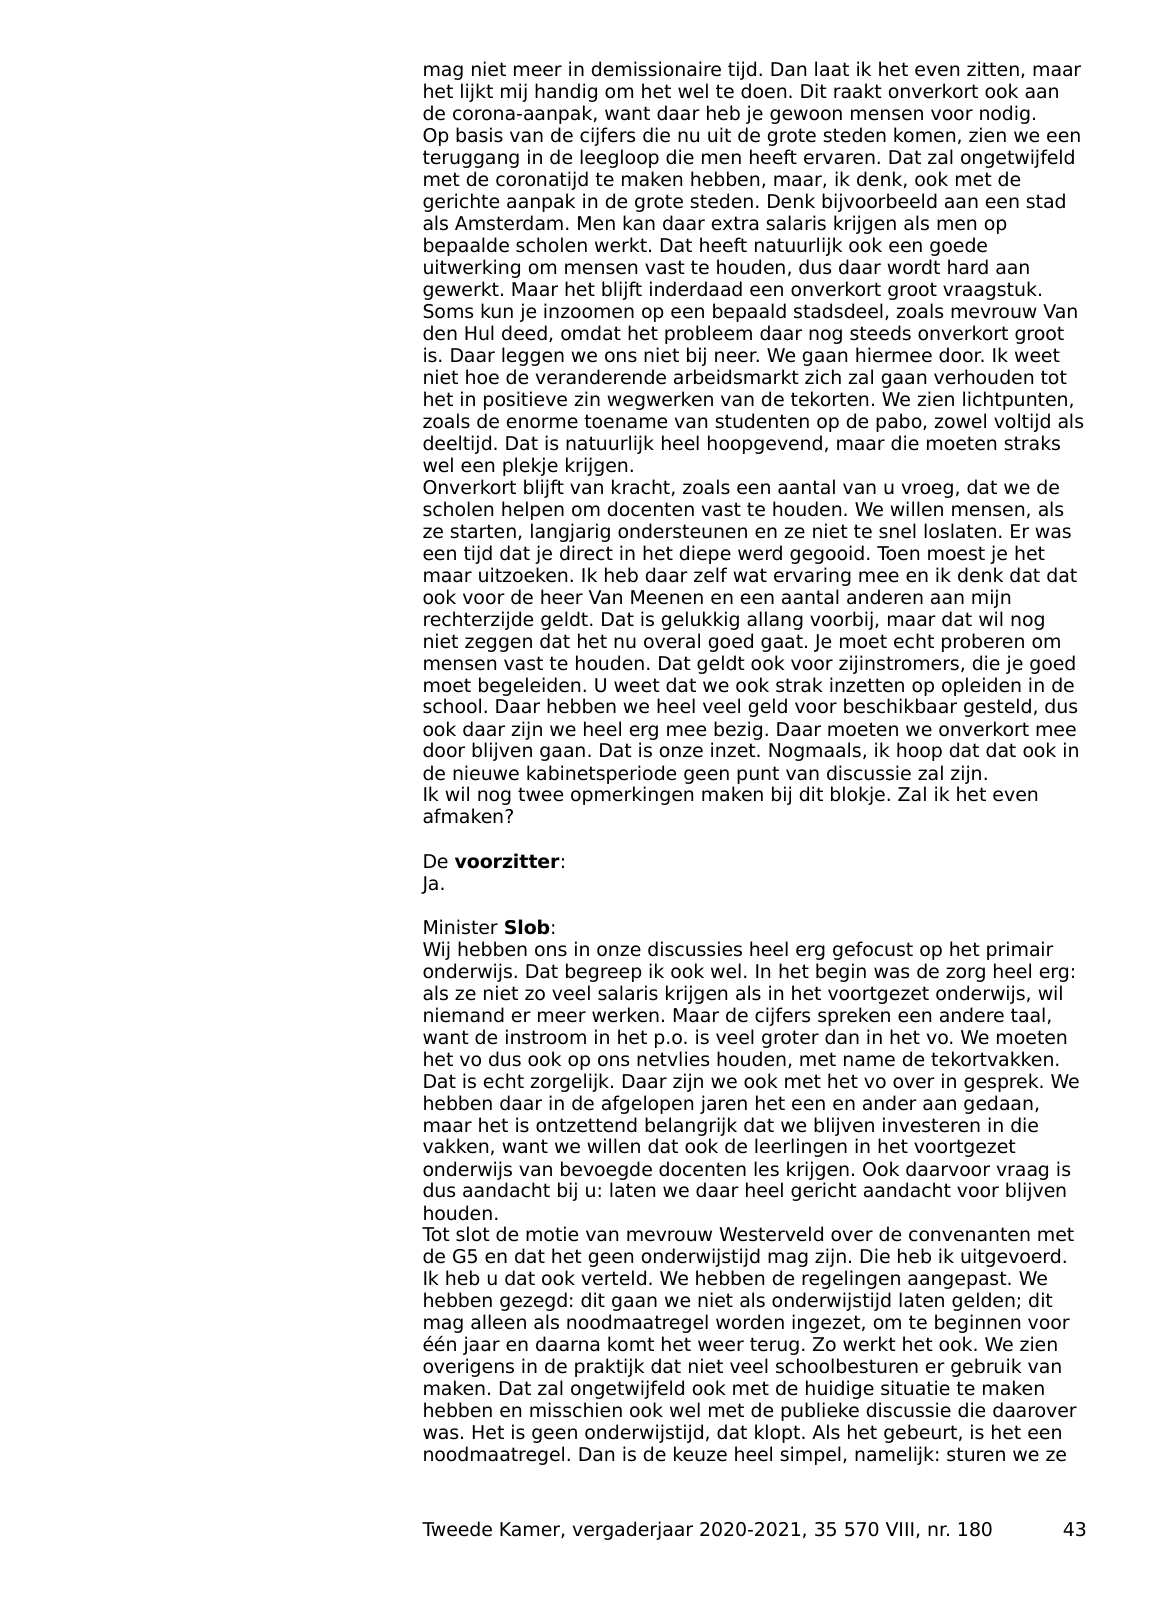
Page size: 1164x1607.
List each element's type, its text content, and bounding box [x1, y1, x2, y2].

text Ja. [422, 872, 1087, 894]
text Minister Slob: [422, 917, 1087, 939]
text Tot slot de motie van mevrouw Westerveld over de convenanten met de G5 en dat het geen onderwijstijd mag zijn. Die heb ik uitgevoerd. Ik heb u dat ook verteld. We hebben de regelingen aangepast. We hebben gezegd: dit gaan we niet als onderwijstijd laten gelden; dit mag alleen als noodmaatregel worden ingezet, om te beginnen voor één jaar en daarna komt het weer terug. Zo werkt het ook. We zien overigens in de praktijk dat niet veel schoolbesturen er gebruik van maken. Dat zal ongetwijfeld ook met de huidige situatie te maken hebben en misschien ook wel met de publieke discussie die daarover was. Het is geen onderwijstijd, dat klopt. Als het gebeurt, is het een noodmaatregel. Dan is de keuze heel simpel, namelijk: sturen we ze [422, 1224, 1087, 1466]
text mag niet meer in demissionaire tijd. Dan laat ik het even zitten, maar het lijkt mij handig om het wel te doen. Dit raakt onverkort ook aan de corona-aanpak, want daar heb je gewoon mensen voor nodig. [422, 59, 1087, 125]
text Wij hebben ons in onze discussies heel erg gefocust op het primair onderwijs. Dat begreep ik ook wel. In het begin was de zorg heel erg: als ze niet zo veel salaris krijgen als in het voortgezet onderwijs, wil niemand er meer werken. Maar de cijfers spreken een andere taal, want de instroom in het p.o. is veel groter dan in het vo. We moeten het vo dus ook op ons netvlies houden, met name de tekortvakken. Dat is echt zorgelijk. Daar zijn we ook met het vo over in gesprek. We hebben daar in de afgelopen jaren het een en ander aan gedaan, maar het is ontzettend belangrijk dat we blijven investeren in die vakken, want we willen dat ook de leerlingen in het voortgezet onderwijs van bevoegde docenten les krijgen. Ook daarvoor vraag is dus aandacht bij u: laten we daar heel gericht aandacht voor blijven houden. [422, 939, 1087, 1224]
text Onverkort blijft van kracht, zoals een aantal van u vroeg, dat we de scholen helpen om docenten vast te houden. We willen mensen, als ze starten, langjarig ondersteunen en ze niet te snel loslaten. Er was een tijd dat je direct in het diepe werd gegooid. Toen moest je het maar uitzoeken. Ik heb daar zelf wat ervaring mee en ik denk dat dat ook voor de heer Van Meenen en een aantal anderen aan mijn rechterzijde geldt. Dat is gelukkig allang voorbij, maar dat wil nog niet zeggen dat het nu overal goed gaat. Je moet echt proberen om mensen vast te houden. Dat geldt ook voor zijinstromers, die je goed moet begeleiden. U weet dat we ook strak inzetten op opleiden in de school. Daar hebben we heel veel geld voor beschikbaar gesteld, dus ook daar zijn we heel erg mee bezig. Daar moeten we onverkort mee door blijven gaan. Dat is onze inzet. Nogmaals, ik hoop dat dat ook in de nieuwe kabinetsperiode geen punt van discussie zal zijn. [422, 477, 1087, 784]
text Ik wil nog twee opmerkingen maken bij dit blokje. Zal ik het even afmaken? [422, 784, 1087, 828]
text De voorzitter: [422, 851, 1087, 872]
text Op basis van de cijfers die nu uit de grote steden komen, zien we een teruggang in de leegloop die men heeft ervaren. Dat zal ongetwijfeld met de coronatijd te maken hebben, maar, ik denk, ook met de gerichte aanpak in de grote steden. Denk bijvoorbeeld aan een stad als Amsterdam. Men kan daar extra salaris krijgen als men op bepaalde scholen werkt. Dat heeft natuurlijk ook een goede uitwerking om mensen vast te houden, dus daar wordt hard aan gewerkt. Maar het blijft inderdaad een onverkort groot vraagstuk. Soms kun je inzoomen op een bepaald stadsdeel, zoals mevrouw Van den Hul deed, omdat het probleem daar nog steeds onverkort groot is. Daar leggen we ons niet bij neer. We gaan hiermee door. Ik weet niet hoe de veranderende arbeidsmarkt zich zal gaan verhouden tot het in positieve zin wegwerken van de tekorten. We zien lichtpunten, zoals de enorme toename van studenten op de pabo, zowel voltijd als deeltijd. Dat is natuurlijk heel hoopgevend, maar die moeten straks wel een plekje krijgen. [422, 125, 1087, 477]
